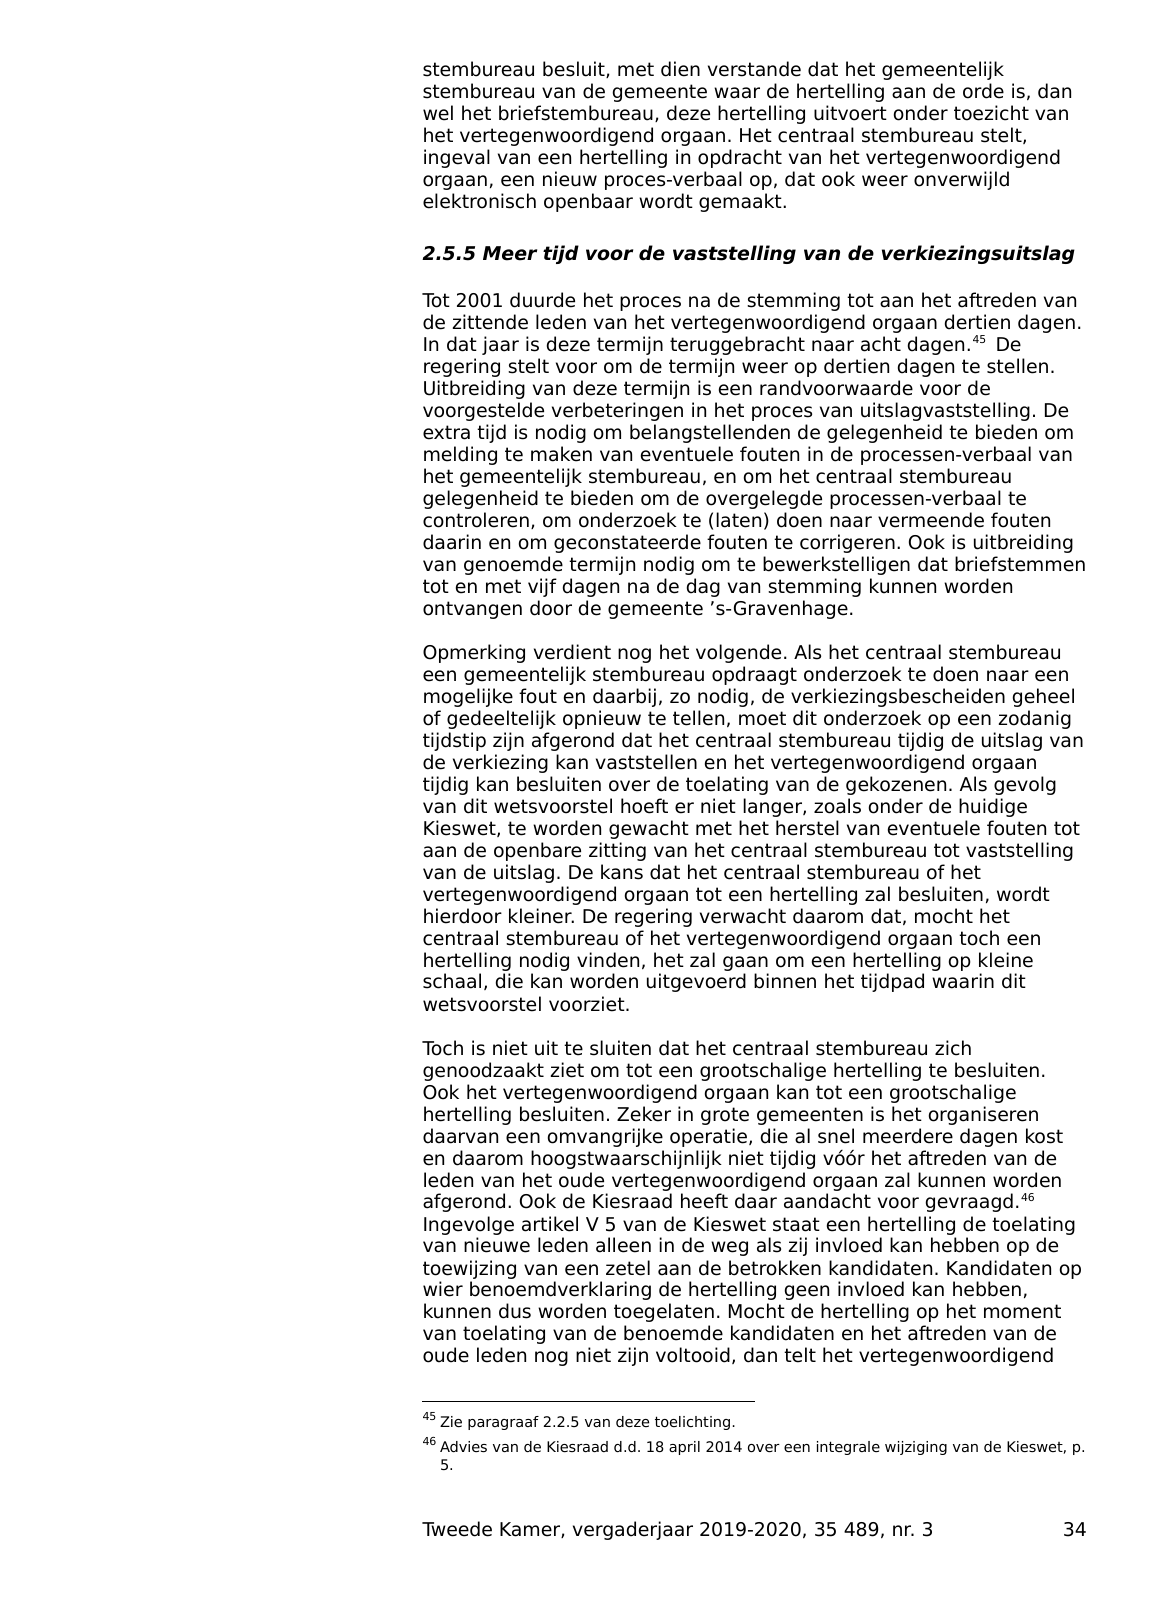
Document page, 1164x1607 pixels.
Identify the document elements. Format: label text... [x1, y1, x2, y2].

text Advies van de Kiesraad d.d. 18 april 2014 over een integrale wijziging van de Kieswet, p. 5. [422, 1435, 1087, 1474]
text Tot 2001 duurde het proces na de stemming tot aan het aftreden van de zittende leden van het vertegenwoordigend orgaan dertien dagen. In dat jaar is deze termijn teruggebracht naar acht dagen. De regering stelt voor om de termijn weer op dertien dagen te stellen. Uitbreiding van deze termijn is een randvoorwaarde voor de voorgestelde verbeteringen in het proces van uitslagvaststelling. De extra tijd is nodig om belangstellenden de gelegenheid te bieden om melding te maken van eventuele fouten in de processen-verbaal van het gemeentelijk stembureau, en om het centraal stembureau gelegenheid te bieden om de overgelegde processen-verbaal te controleren, om onderzoek te (laten) doen naar vermeende fouten daarin en om geconstateerde fouten te corrigeren. Ook is uitbreiding van genoemde termijn nodig om te bewerkstelligen dat briefstemmen tot en met vijf dagen na de dag van stemming kunnen worden ontvangen door de gemeente ’s-Gravenhage. [422, 290, 1087, 619]
text Toch is niet uit te sluiten dat het centraal stembureau zich genoodzaakt ziet om tot een grootschalige hertelling te besluiten. Ook het vertegenwoordigend orgaan kan tot een grootschalige hertelling besluiten. Zeker in grote gemeenten is het organiseren daarvan een omvangrijke operatie, die al snel meerdere dagen kost en daarom hoogstwaarschijnlijk niet tijdig vóór het aftreden van de leden van het oude vertegenwoordigend orgaan zal kunnen worden afgerond. Ook de Kiesraad heeft daar aandacht voor gevraagd. Ingevolge artikel V 5 van de Kieswet staat een hertelling de toelating van nieuwe leden alleen in de weg als zij invloed kan hebben op de toewijzing van een zetel aan de betrokken kandidaten. Kandidaten op wier benoemdverklaring de hertelling geen invloed kan hebben, kunnen dus worden toegelaten. Mocht de hertelling op het moment van toelating van de benoemde kandidaten en het aftreden van de oude leden nog niet zijn voltooid, dan telt het vertegenwoordigend [422, 1038, 1087, 1367]
text stembureau besluit, met dien verstande dat het gemeentelijk stembureau van de gemeente waar de hertelling aan de orde is, dan wel het briefstembureau, deze hertelling uitvoert onder toezicht van het vertegenwoordigend orgaan. Het centraal stembureau stelt, ingeval van een hertelling in opdracht van het vertegenwoordigend orgaan, een nieuw proces-verbaal op, dat ook weer onverwijld elektronisch openbaar wordt gemaakt. [422, 59, 1087, 213]
text Zie paragraaf 2.2.5 van deze toelichting. [422, 1410, 1087, 1432]
text Opmerking verdient nog het volgende. Als het centraal stembureau een gemeentelijk stembureau opdraagt onderzoek te doen naar een mogelijke fout en daarbij, zo nodig, de verkiezingsbescheiden geheel of gedeeltelijk opnieuw te tellen, moet dit onderzoek op een zodanig tijdstip zijn afgerond dat het centraal stembureau tijdig de uitslag van de verkiezing kan vaststellen en het vertegenwoordigend orgaan tijdig kan besluiten over de toelating van de gekozenen. Als gevolg van dit wetsvoorstel hoeft er niet langer, zoals onder de huidige Kieswet, te worden gewacht met het herstel van eventuele fouten tot aan de openbare zitting van het centraal stembureau tot vaststelling van de uitslag. De kans dat het centraal stembureau of het vertegenwoordigend orgaan tot een hertelling zal besluiten, wordt hierdoor kleiner. De regering verwacht daarom dat, mocht het centraal stembureau of het vertegenwoordigend orgaan toch een hertelling nodig vinden, het zal gaan om een hertelling op kleine schaal, die kan worden uitgevoerd binnen het tijdpad waarin dit wetsvoorstel voorziet. [422, 642, 1087, 1015]
subtitle 2.5.5 Meer tijd voor de vaststelling van de verkiezingsuitslag [422, 243, 1087, 265]
